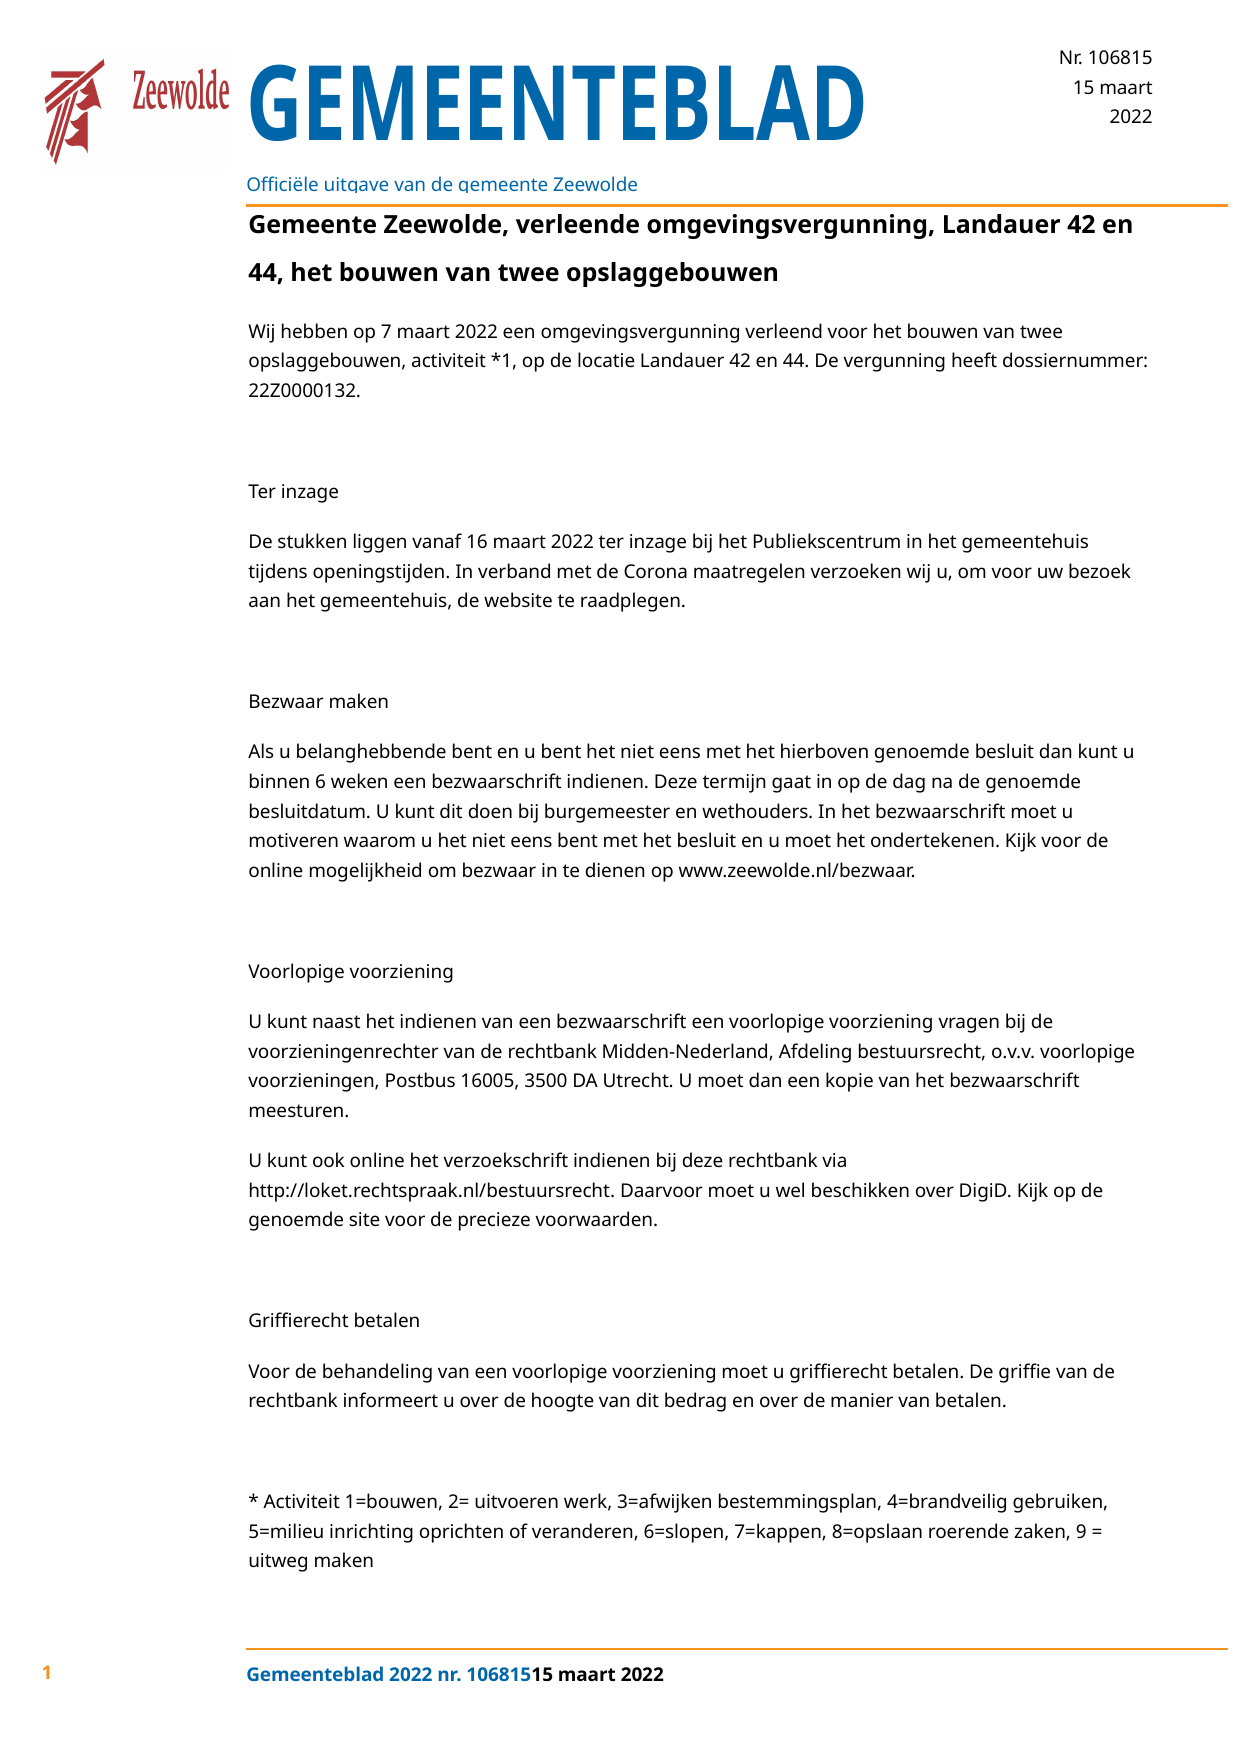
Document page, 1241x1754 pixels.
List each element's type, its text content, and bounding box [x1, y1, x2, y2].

text U kunt naast het indienen van een bezwaarschrift een voorlopige voorziening vragen bij de voorzieningenrechter van de rechtbank Midden-Nederland, Afdeling bestuursrecht, o.v.v. voorlopige voorzieningen, Postbus 16005, 3500 DA Utrecht. U moet dan een kopie van het bezwaarschrift meesturen. [248, 1008, 1152, 1123]
text De stukken liggen vanaf 16 maart 2022 ter inzage bij het Publiekscentrum in het gemeentehuis tijdens openingstijden. In verband met de Corona maatregelen verzoeken wij u, om voor uw bezoek aan het gemeentehuis, de website te raadplegen. [248, 528, 1152, 613]
text U kunt ook online het verzoekschrift indienen bij deze rechtbank via http://loket.rechtspraak.nl/bestuursrecht. Daarvoor moet u wel beschikken over DigiD. Kijk op de genoemde site voor de precieze voorwaarden. [248, 1147, 1152, 1232]
text Gemeente Zeewolde, verleende omgevingsvergunning, Landauer 42 en 44, het bouwen van twee opslaggebouwen [248, 207, 1152, 288]
text Als u belanghebbende bent en u bent het niet eens met het hierboven genoemde besluit dan kunt u binnen 6 weken een bezwaarschrift indienen. Deze termijn gaat in op de dag na de genoemde besluitdatum. U kunt dit doen bij burgemeester en wethouders. In het bezwaarschrift moet u motiveren waarom u het niet eens bent met het besluit en u moet het ondertekenen. Kijk voor de online mogelijkheid om bezwaar in te dienen op www.zeewolde.nl/bezwaar. [248, 739, 1152, 883]
text Ter inzage [248, 478, 1152, 504]
text * Activiteit 1=bouwen, 2= uitvoeren werk, 3=afwijken bestemmingsplan, 4=brandveilig gebruiken, 5=milieu inrichting oprichten of veranderen, 6=slopen, 7=kappen, 8=opslaan roerende zaken, 9 = uitweg maken [248, 1488, 1152, 1573]
text Wij hebben op 7 maart 2022 een omgevingsvergunning verleend voor het bouwen van twee opslaggebouwen, activiteit *1, op de locatie Landauer 42 en 44. De vergunning heeft dossiernummer: 22Z0000132. [248, 318, 1152, 403]
picture [41, 47, 231, 172]
text Voor de behandeling van een voorlopige voorziening moet u griffierecht betalen. De griffie van de rechtbank informeert u over de hoogte van dit bedrag en over de manier van betalen. [248, 1358, 1152, 1413]
text Voorlopige voorziening [248, 958, 1152, 984]
text Bezwaar maken [248, 688, 1152, 714]
text Griffierecht betalen [248, 1307, 1152, 1333]
